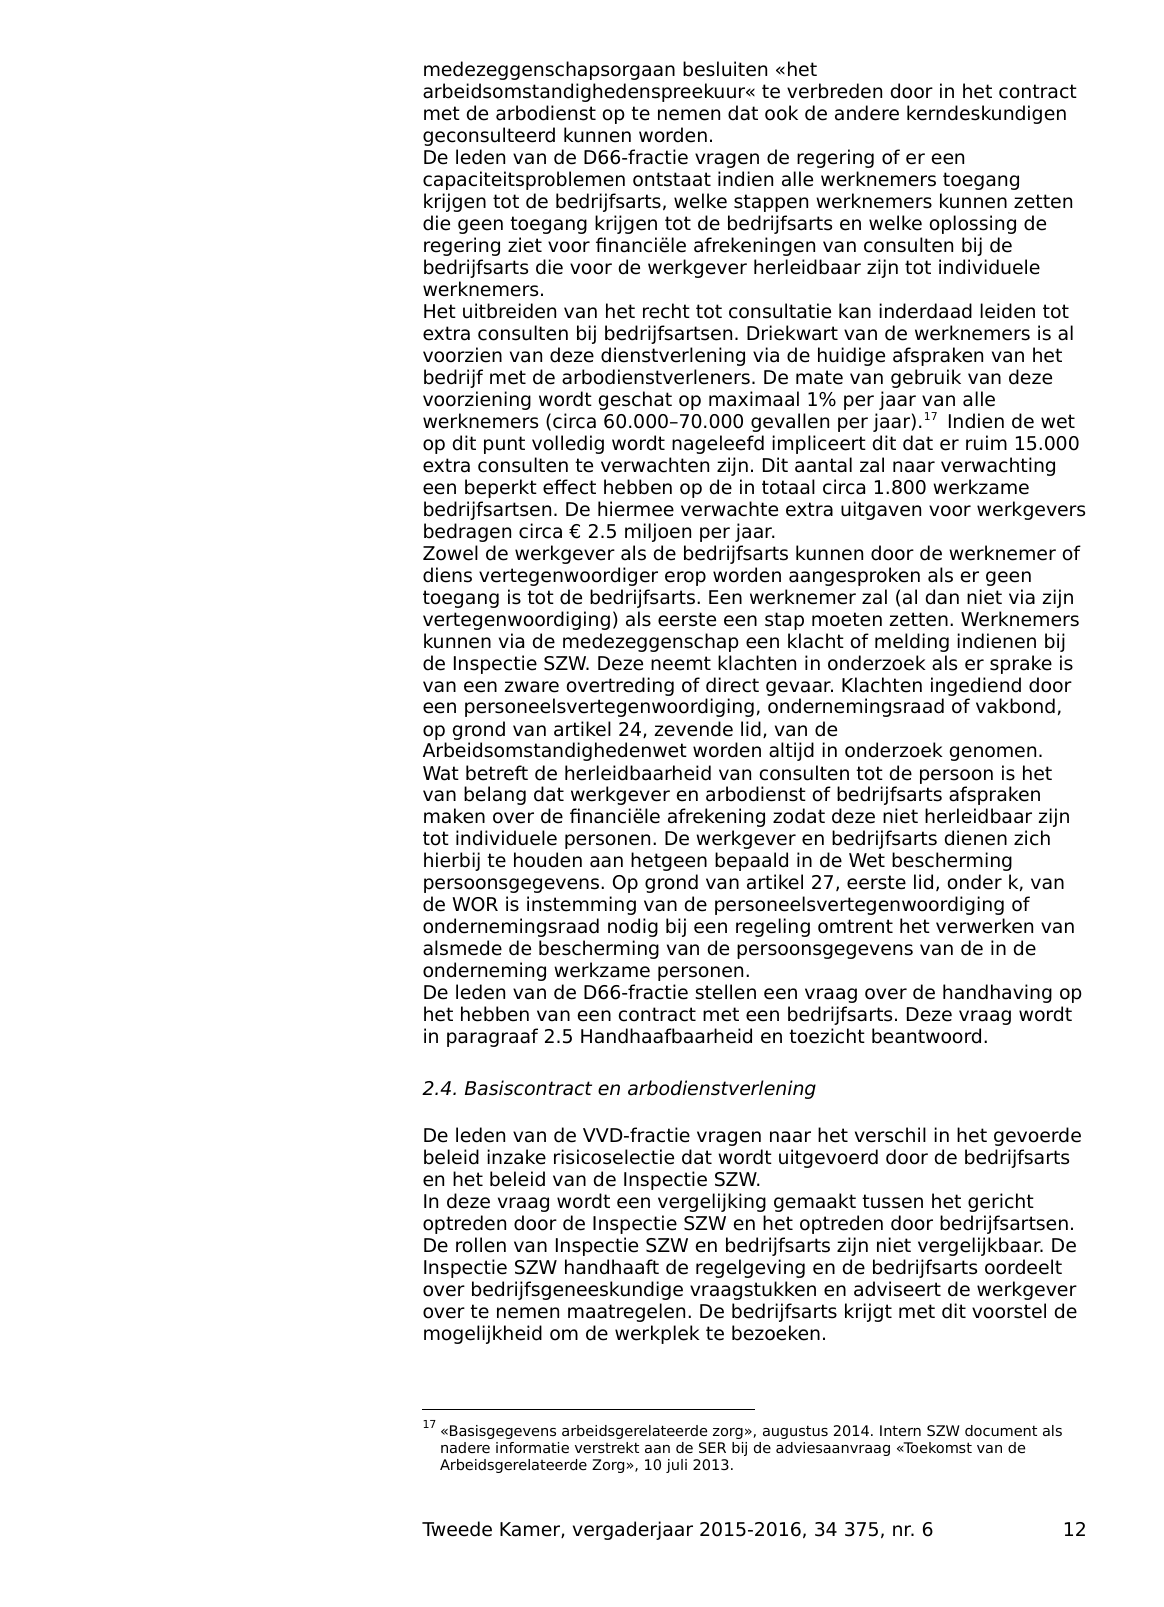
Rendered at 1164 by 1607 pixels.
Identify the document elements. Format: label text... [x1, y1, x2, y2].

text Het uitbreiden van het recht tot consultatie kan inderdaad leiden tot extra consulten bij bedrijfsartsen. Driekwart van de werknemers is al voorzien van deze dienstverlening via de huidige afspraken van het bedrijf met de arbodienstverleners. De mate van gebruik van deze voorziening wordt geschat op maximaal 1% per jaar van alle werknemers (circa 60.000–70.000 gevallen per jaar). Indien de wet op dit punt volledig wordt nageleefd impliceert dit dat er ruim 15.000 extra consulten te verwachten zijn. Dit aantal zal naar verwachting een beperkt effect hebben op de in totaal circa 1.800 werkzame bedrijfsartsen. De hiermee verwachte extra uitgaven voor werkgevers bedragen circa € 2.5 miljoen per jaar. [422, 301, 1087, 543]
text De leden van de D66-fractie vragen de regering of er een capaciteitsproblemen ontstaat indien alle werknemers toegang krijgen tot de bedrijfsarts, welke stappen werknemers kunnen zetten die geen toegang krijgen tot de bedrijfsarts en welke oplossing de regering ziet voor financiële afrekeningen van consulten bij de bedrijfsarts die voor de werkgever herleidbaar zijn tot individuele werknemers. [422, 147, 1087, 301]
text Wat betreft de herleidbaarheid van consulten tot de persoon is het van belang dat werkgever en arbodienst of bedrijfsarts afspraken maken over de financiële afrekening zodat deze niet herleidbaar zijn tot individuele personen. De werkgever en bedrijfsarts dienen zich hierbij te houden aan hetgeen bepaald in de Wet bescherming persoonsgegevens. Op grond van artikel 27, eerste lid, onder k, van de WOR is instemming van de personeelsvertegenwoordiging of ondernemingsraad nodig bij een regeling omtrent het verwerken van alsmede de bescherming van de persoonsgegevens van de in de onderneming werkzame personen. [422, 762, 1087, 982]
text In deze vraag wordt een vergelijking gemaakt tussen het gericht optreden door de Inspectie SZW en het optreden door bedrijfsartsen. De rollen van Inspectie SZW en bedrijfsarts zijn niet vergelijkbaar. De Inspectie SZW handhaaft de regelgeving en de bedrijfsarts oordeelt over bedrijfsgeneeskundige vraagstukken en adviseert de werkgever over te nemen maatregelen. De bedrijfsarts krijgt met dit voorstel de mogelijkheid om de werkplek te bezoeken. [422, 1191, 1087, 1345]
text Zowel de werkgever als de bedrijfsarts kunnen door de werknemer of diens vertegenwoordiger erop worden aangesproken als er geen toegang is tot de bedrijfsarts. Een werknemer zal (al dan niet via zijn vertegenwoordiging) als eerste een stap moeten zetten. Werknemers kunnen via de medezeggenschap een klacht of melding indienen bij de Inspectie SZW. Deze neemt klachten in onderzoek als er sprake is van een zware overtreding of direct gevaar. Klachten ingediend door een personeelsvertegenwoordiging, ondernemingsraad of vakbond, op grond van artikel 24, zevende lid, van de Arbeidsomstandighedenwet worden altijd in onderzoek genomen. [422, 543, 1087, 762]
text «Basisgegevens arbeidsgerelateerde zorg», augustus 2014. Intern SZW document als nadere informatie verstrekt aan de SER bij de adviesaanvraag «Toekomst van de Arbeidsgerelateerde Zorg», 10 juli 2013. [422, 1418, 1087, 1474]
text medezeggenschapsorgaan besluiten «het arbeidsomstandighedenspreekuur« te verbreden door in het contract met de arbodienst op te nemen dat ook de andere kerndeskundigen geconsulteerd kunnen worden. [422, 59, 1087, 147]
text De leden van de D66-fractie stellen een vraag over de handhaving op het hebben van een contract met een bedrijfsarts. Deze vraag wordt in paragraaf 2.5 Handhaafbaarheid en toezicht beantwoord. [422, 982, 1087, 1048]
subtitle 2.4. Basiscontract en arbodienstverlening [422, 1078, 1087, 1100]
text De leden van de VVD-fractie vragen naar het verschil in het gevoerde beleid inzake risicoselectie dat wordt uitgevoerd door de bedrijfsarts en het beleid van de Inspectie SZW. [422, 1125, 1087, 1191]
